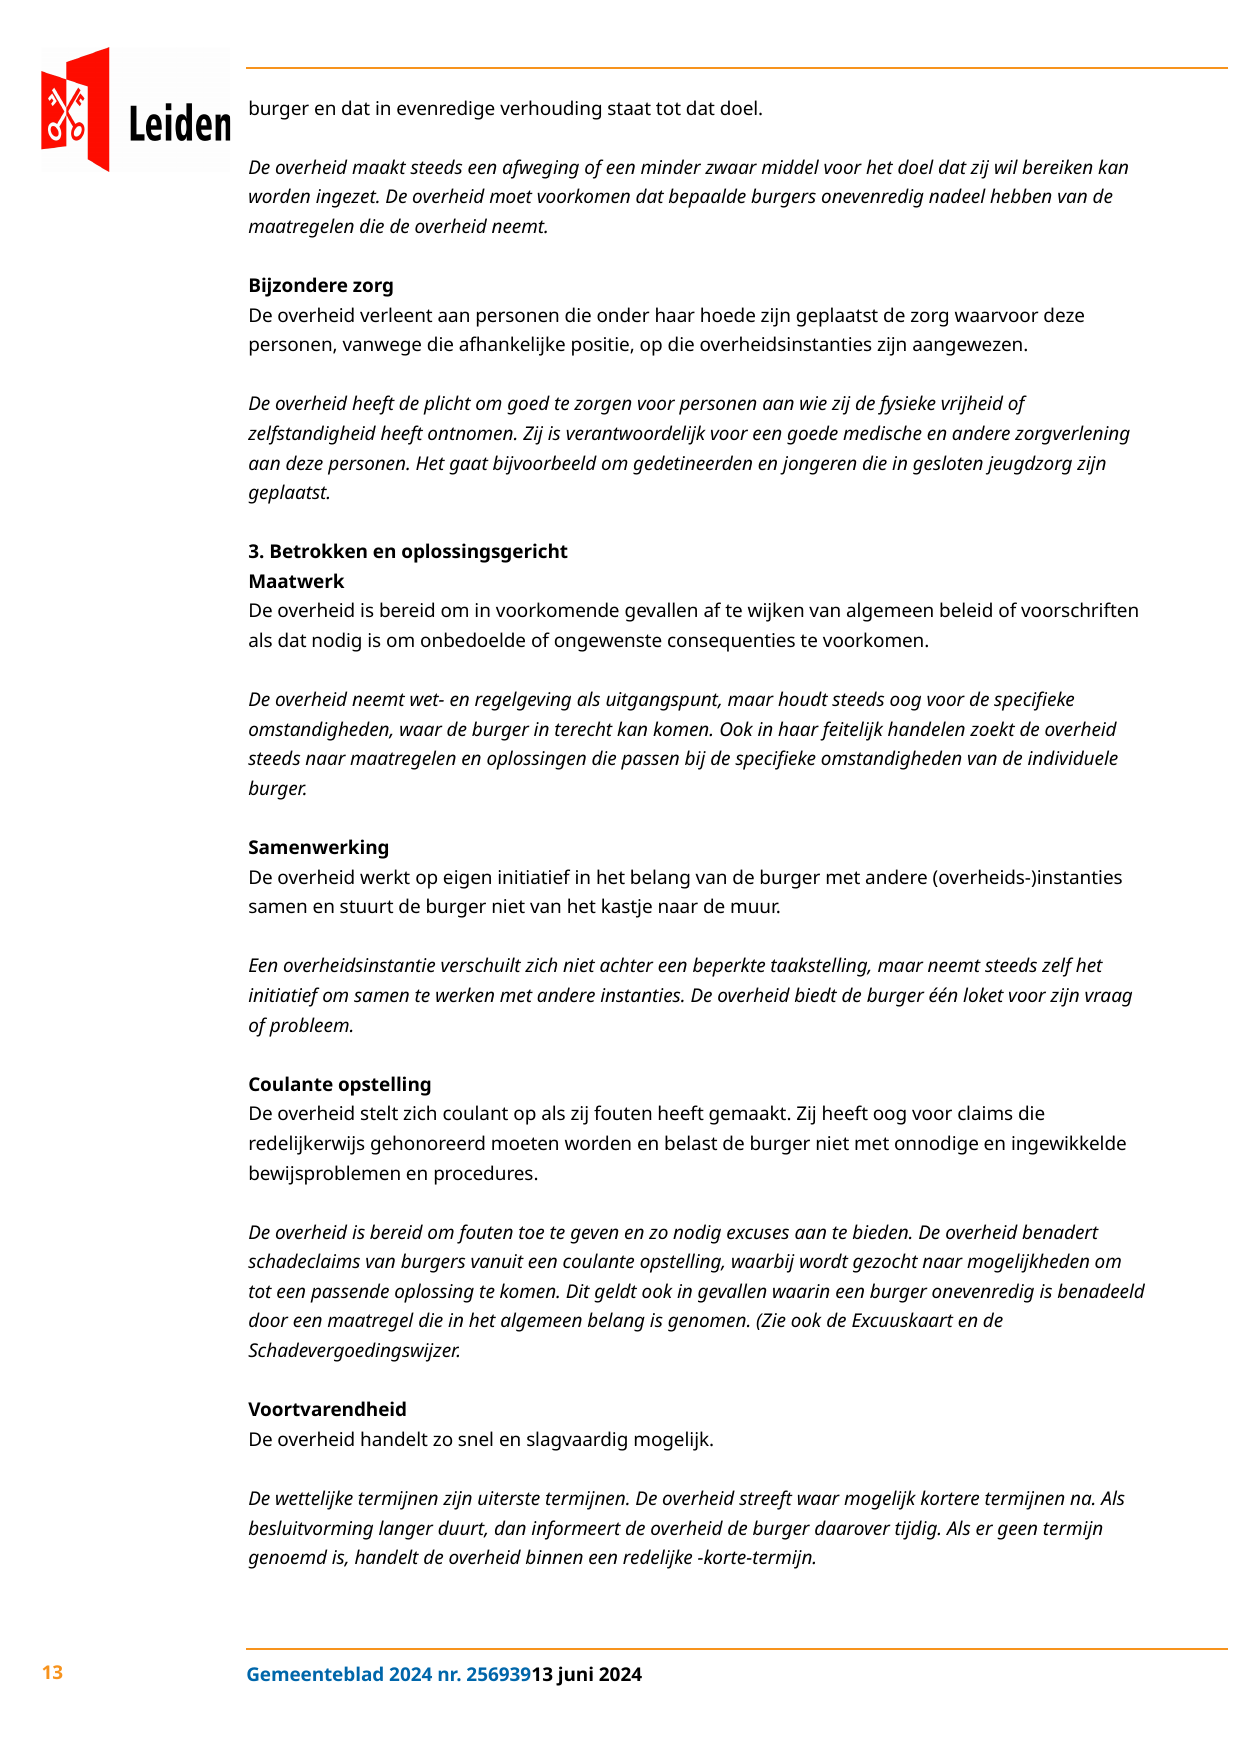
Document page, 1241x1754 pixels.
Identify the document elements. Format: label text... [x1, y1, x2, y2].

text De overheid stelt zich coulant op als zij fouten heeft gemaakt. Zij heeft oog voor claims die redelijkerwijs gehonoreerd moeten worden en belast de burger niet met onnodige en ingewikkelde bewijsproblemen en procedures. [248, 1101, 1152, 1186]
text Voortvarendheid [248, 1396, 1152, 1422]
text De overheid is bereid om fouten toe te geven en zo nodig excuses aan te bieden. De overheid benadert schadeclaims van burgers vanuit een coulante opstelling, waarbij wordt gezocht naar mogelijkheden om tot een passende oplossing te komen. Dit geldt ook in gevallen waarin een burger onevenredig is benadeeld door een maatregel die in het algemeen belang is genomen. (Zie ook de Excuuskaart en de Schadevergoedingswijzer. [248, 1219, 1152, 1363]
text De overheid is bereid om in voorkomende gevallen af te wijken van algemeen beleid of voorschriften als dat nodig is om onbedoelde of ongewenste consequenties te voorkomen. [248, 598, 1152, 653]
text De overheid werkt op eigen initiatief in het belang van de burger met andere (overheids-)instanties samen en stuurt de burger niet van het kastje naar de muur. [248, 864, 1152, 919]
picture [41, 47, 231, 172]
text De overheid handelt zo snel en slagvaardig mogelijk. [248, 1426, 1152, 1452]
text De wettelijke termijnen zijn uiterste termijnen. De overheid streeft waar mogelijk kortere termijnen na. Als besluitvorming langer duurt, dan informeert de overheid de burger daarover tijdig. Als er geen termijn genoemd is, handelt de overheid binnen een redelijke -korte-termijn. [248, 1485, 1152, 1570]
text Bijzondere zorg [248, 272, 1152, 298]
text Coulante opstelling [248, 1071, 1152, 1097]
text De overheid maakt steeds een afweging of een minder zwaar middel voor het doel dat zij wil bereiken kan worden ingezet. De overheid moet voorkomen dat bepaalde burgers onevenredig nadeel hebben van de maatregelen die de overheid neemt. [248, 154, 1152, 239]
text Maatwerk [248, 568, 1152, 594]
text 3. Betrokken en oplossingsgericht [248, 538, 1152, 564]
text De overheid verleent aan personen die onder haar hoede zijn geplaatst de zorg waarvoor deze personen, vanwege die afhankelijke positie, op die overheidsinstanties zijn aangewezen. [248, 302, 1152, 357]
text De overheid heeft de plicht om goed te zorgen voor personen aan wie zij de fysieke vrijheid of zelfstandigheid heeft ontnomen. Zij is verantwoordelijk voor een goede medische en andere zorgverlening aan deze personen. Het gaat bijvoorbeeld om gedetineerden en jongeren die in gesloten jeugdzorg zijn geplaatst. [248, 391, 1152, 505]
text Een overheidsinstantie verschuilt zich niet achter een beperkte taakstelling, maar neemt steeds zelf het initiatief om samen te werken met andere instanties. De overheid biedt de burger één loket voor zijn vraag of probleem. [248, 953, 1152, 1038]
text burger en dat in evenredige verhouding staat tot dat doel. [248, 95, 1152, 121]
text Samenwerking [248, 834, 1152, 860]
text De overheid neemt wet- en regelgeving als uitgangspunt, maar houdt steeds oog voor de specifieke omstandigheden, waar de burger in terecht kan komen. Ook in haar feitelijk handelen zoekt de overheid steeds naar maatregelen en oplossingen die passen bij de specifieke omstandigheden van de individuele burger. [248, 686, 1152, 801]
